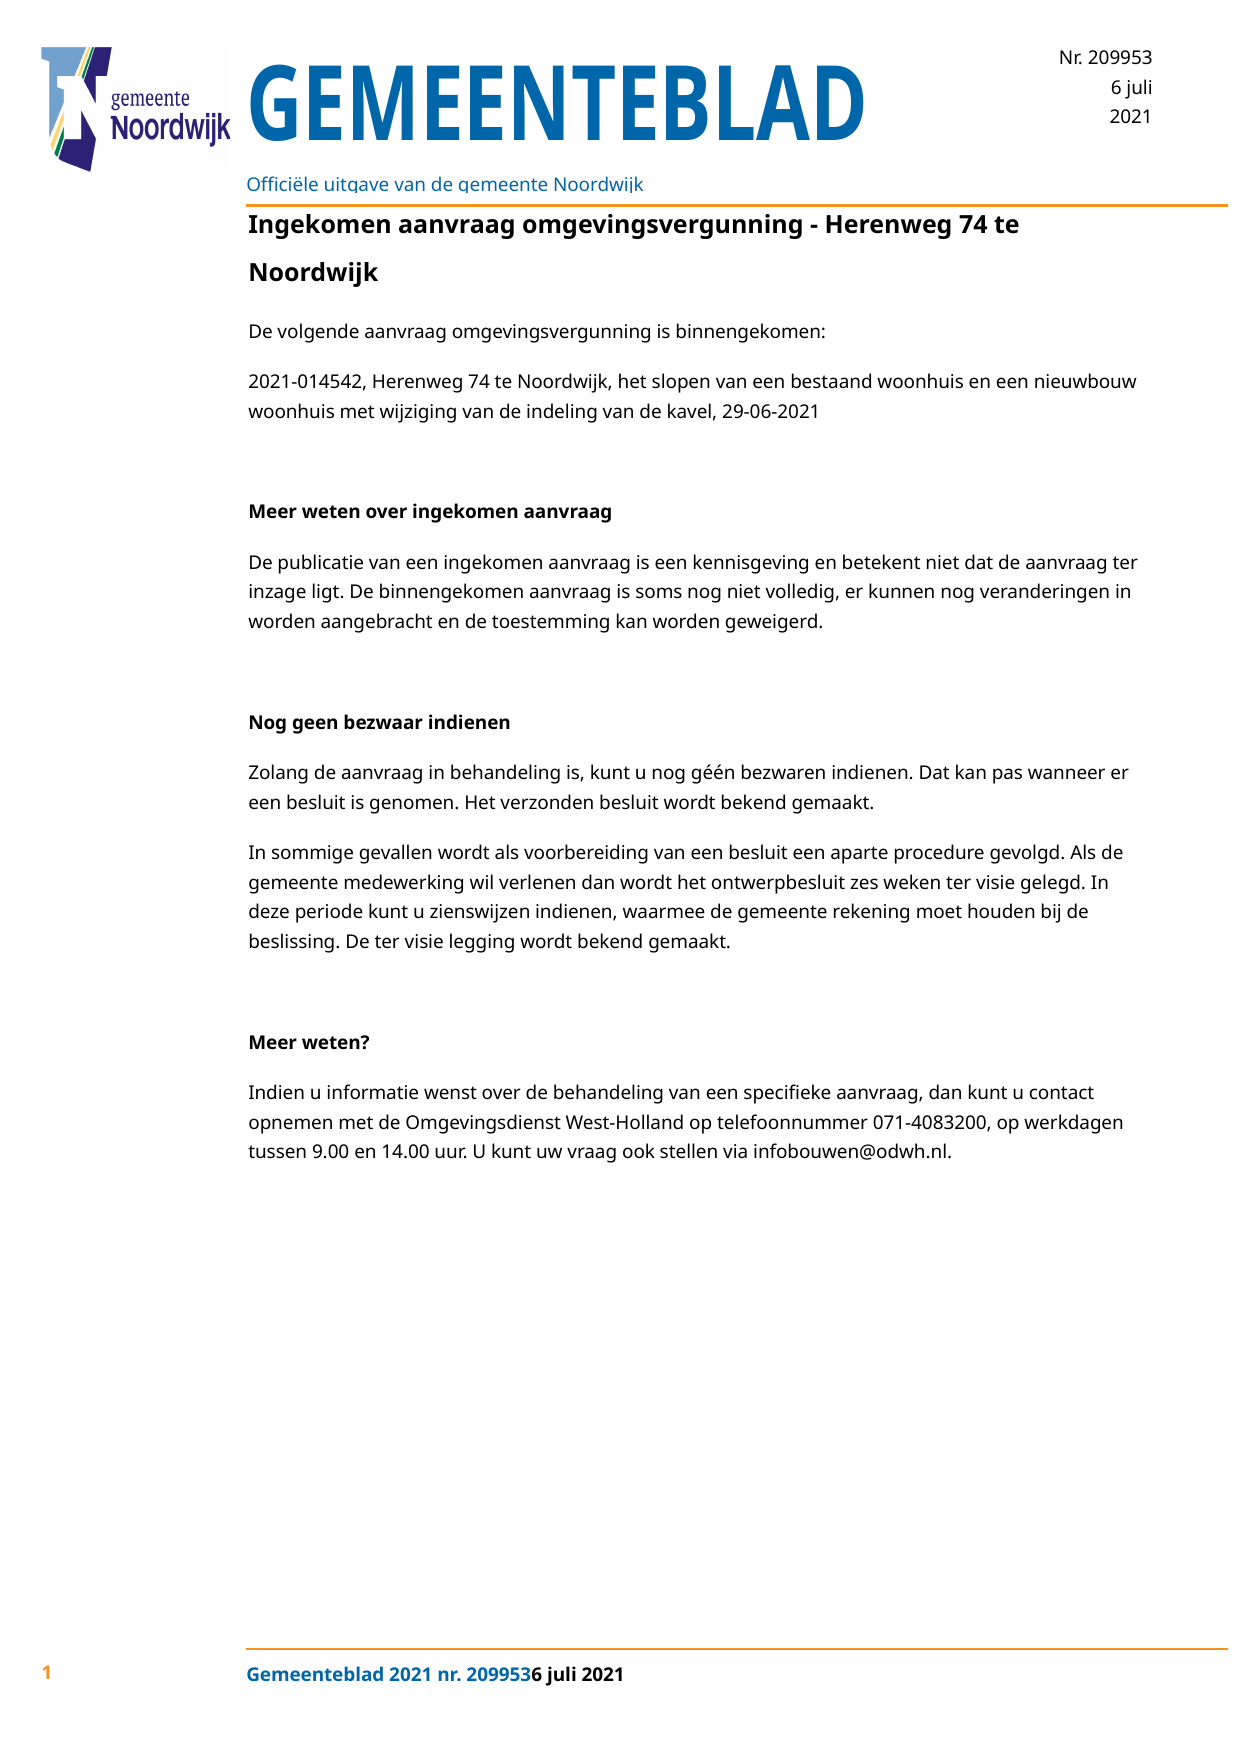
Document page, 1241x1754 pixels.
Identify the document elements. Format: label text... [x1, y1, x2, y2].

text 2021-014542, Herenweg 74 te Noordwijk, het slopen van een bestaand woonhuis en een nieuwbouw woonhuis met wijziging van de indeling van de kavel, 29-06-2021 [248, 368, 1152, 424]
text Nog geen bezwaar indienen [248, 709, 1152, 735]
text De publicatie van een ingekomen aanvraag is een kennisgeving en betekent niet dat de aanvraag ter inzage ligt. De binnengekomen aanvraag is soms nog niet volledig, er kunnen nog veranderingen in worden aangebracht en de toestemming kan worden geweigerd. [248, 549, 1152, 634]
text Indien u informatie wenst over de behandeling van een specifieke aanvraag, dan kunt u contact opnemen met de Omgevingsdienst West-Holland op telefoonnummer 071-4083200, op werkdagen tussen 9.00 en 14.00 uur. U kunt uw vraag ook stellen via infobouwen@odwh.nl. [248, 1079, 1152, 1164]
text De volgende aanvraag omgevingsvergunning is binnengekomen: [248, 318, 1152, 344]
text Meer weten? [248, 1029, 1152, 1055]
text In sommige gevallen wordt als voorbereiding van een besluit een aparte procedure gevolgd. Als de gemeente medewerking wil verlenen dan wordt het ontwerpbesluit zes weken ter visie gelegd. In deze periode kunt u zienswijzen indienen, waarmee de gemeente rekening moet houden bij de beslissing. De ter visie legging wordt bekend gemaakt. [248, 839, 1152, 954]
text Zolang de aanvraag in behandeling is, kunt u nog géén bezwaren indienen. Dat kan pas wanneer er een besluit is genomen. Het verzonden besluit wordt bekend gemaakt. [248, 759, 1152, 815]
text Meer weten over ingekomen aanvraag [248, 499, 1152, 524]
text Ingekomen aanvraag omgevingsvergunning - Herenweg 74 te Noordwijk [248, 207, 1152, 288]
picture [41, 47, 231, 172]
